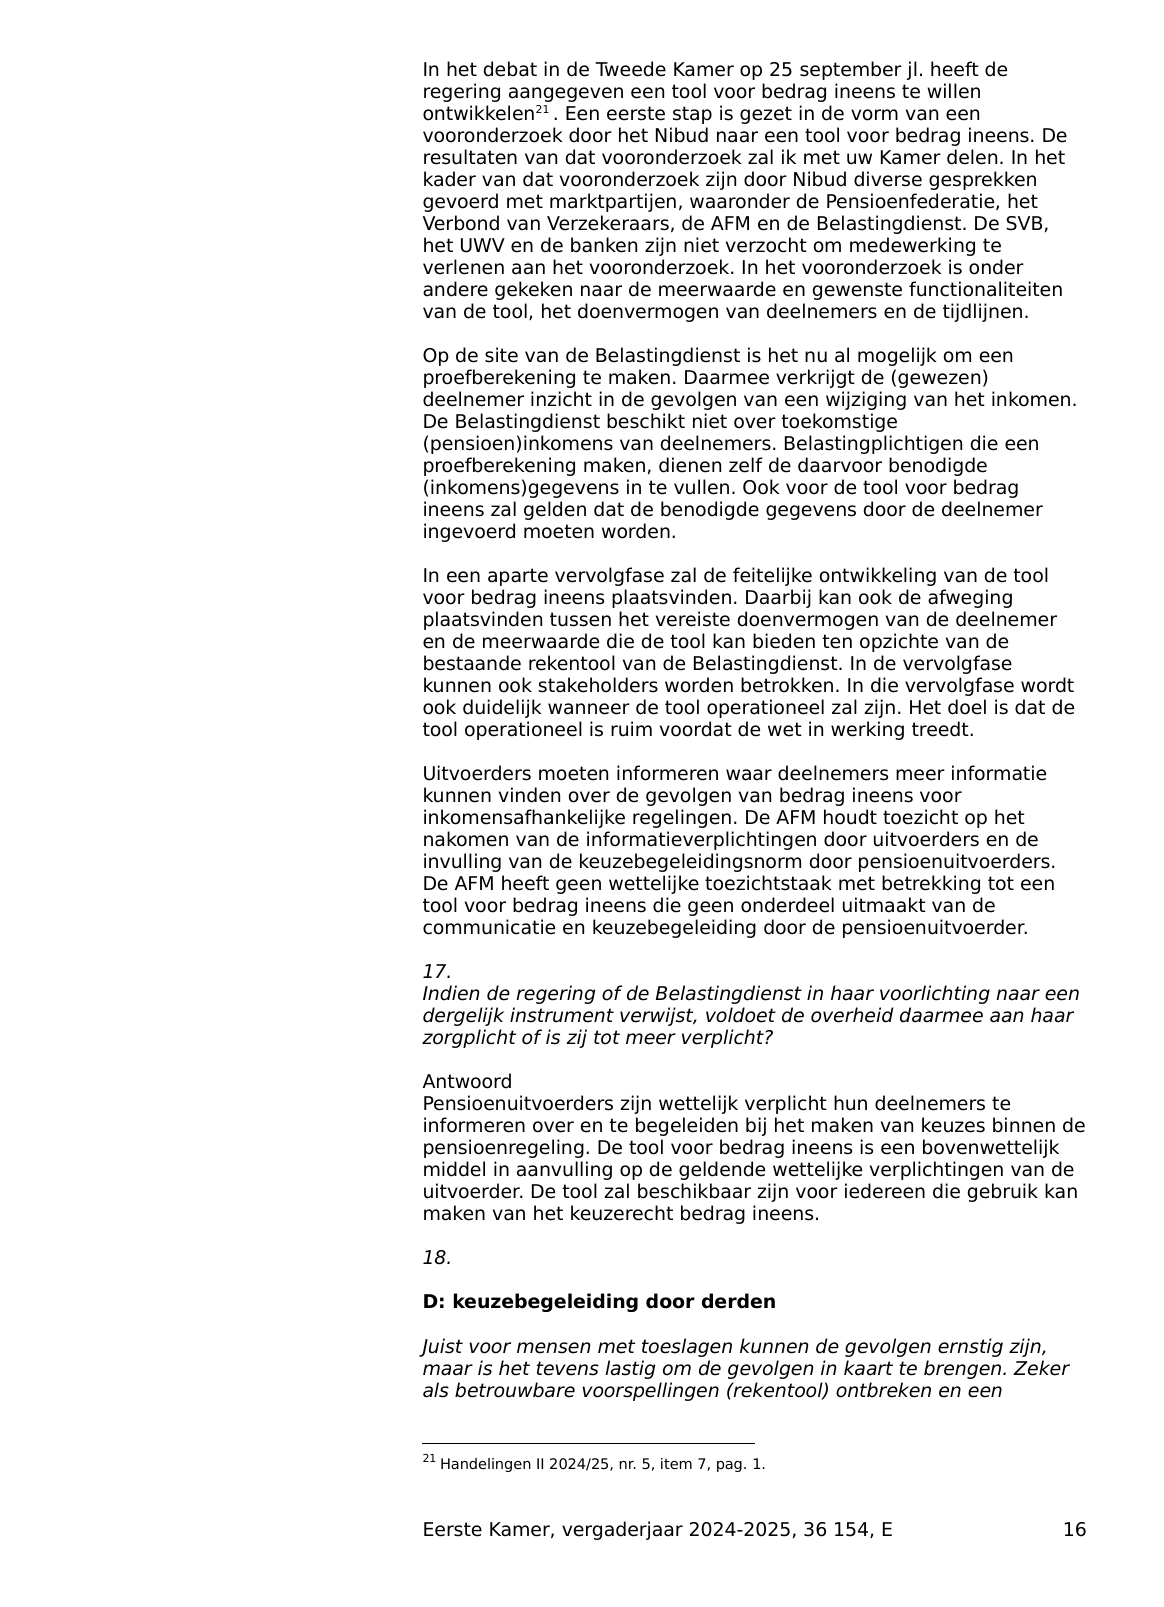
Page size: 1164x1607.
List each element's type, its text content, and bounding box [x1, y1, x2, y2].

text Op de site van de Belastingdienst is het nu al mogelijk om een proefberekening te maken. Daarmee verkrijgt de (gewezen) deelnemer inzicht in de gevolgen van een wijziging van het inkomen. De Belastingdienst beschikt niet over toekomstige (pensioen)inkomens van deelnemers. Belastingplichtigen die een proefberekening maken, dienen zelf de daarvoor benodigde (inkomens)gegevens in te vullen. Ook voor de tool voor bedrag ineens zal gelden dat de benodigde gegevens door de deelnemer ingevoerd moeten worden. [422, 345, 1087, 543]
subtitle D: keuzebegeleiding door derden [422, 1291, 1087, 1313]
text 17. [422, 961, 1087, 983]
text 18. [422, 1247, 1087, 1269]
text Antwoord [422, 1071, 1087, 1093]
text Handelingen II 2024/25, nr. 5, item 7, pag. 1. [422, 1452, 1087, 1474]
text In het debat in de Tweede Kamer op 25 september jl. heeft de regering aangegeven een tool voor bedrag ineens te willen ontwikkelen. Een eerste stap is gezet in de vorm van een vooronderzoek door het Nibud naar een tool voor bedrag ineens. De resultaten van dat vooronderzoek zal ik met uw Kamer delen. In het kader van dat vooronderzoek zijn door Nibud diverse gesprekken gevoerd met marktpartijen, waaronder de Pensioenfederatie, het Verbond van Verzekeraars, de AFM en de Belastingdienst. De SVB, het UWV en de banken zijn niet verzocht om medewerking te verlenen aan het vooronderzoek. In het vooronderzoek is onder andere gekeken naar de meerwaarde en gewenste functionaliteiten van de tool, het doenvermogen van deelnemers en de tijdlijnen. [422, 59, 1087, 323]
text Juist voor mensen met toeslagen kunnen de gevolgen ernstig zijn, maar is het tevens lastig om de gevolgen in kaart te brengen. Zeker als betrouwbare voorspellingen (rekentool) ontbreken en een [422, 1336, 1087, 1401]
text Indien de regering of de Belastingdienst in haar voorlichting naar een dergelijk instrument verwijst, voldoet de overheid daarmee aan haar zorgplicht of is zij tot meer verplicht? [422, 983, 1087, 1049]
text In een aparte vervolgfase zal de feitelijke ontwikkeling van de tool voor bedrag ineens plaatsvinden. Daarbij kan ook de afweging plaatsvinden tussen het vereiste doenvermogen van de deelnemer en de meerwaarde die de tool kan bieden ten opzichte van de bestaande rekentool van de Belastingdienst. In de vervolgfase kunnen ook stakeholders worden betrokken. In die vervolgfase wordt ook duidelijk wanneer de tool operationeel zal zijn. Het doel is dat de tool operationeel is ruim voordat de wet in werking treedt. [422, 565, 1087, 741]
text Uitvoerders moeten informeren waar deelnemers meer informatie kunnen vinden over de gevolgen van bedrag ineens voor inkomensafhankelijke regelingen. De AFM houdt toezicht op het nakomen van de informatieverplichtingen door uitvoerders en de invulling van de keuzebegeleidingsnorm door pensioenuitvoerders. De AFM heeft geen wettelijke toezichtstaak met betrekking tot een tool voor bedrag ineens die geen onderdeel uitmaakt van de communicatie en keuzebegeleiding door de pensioenuitvoerder. [422, 763, 1087, 939]
text Pensioenuitvoerders zijn wettelijk verplicht hun deelnemers te informeren over en te begeleiden bij het maken van keuzes binnen de pensioenregeling. De tool voor bedrag ineens is een bovenwettelijk middel in aanvulling op de geldende wettelijke verplichtingen van de uitvoerder. De tool zal beschikbaar zijn voor iedereen die gebruik kan maken van het keuzerecht bedrag ineens. [422, 1093, 1087, 1225]
